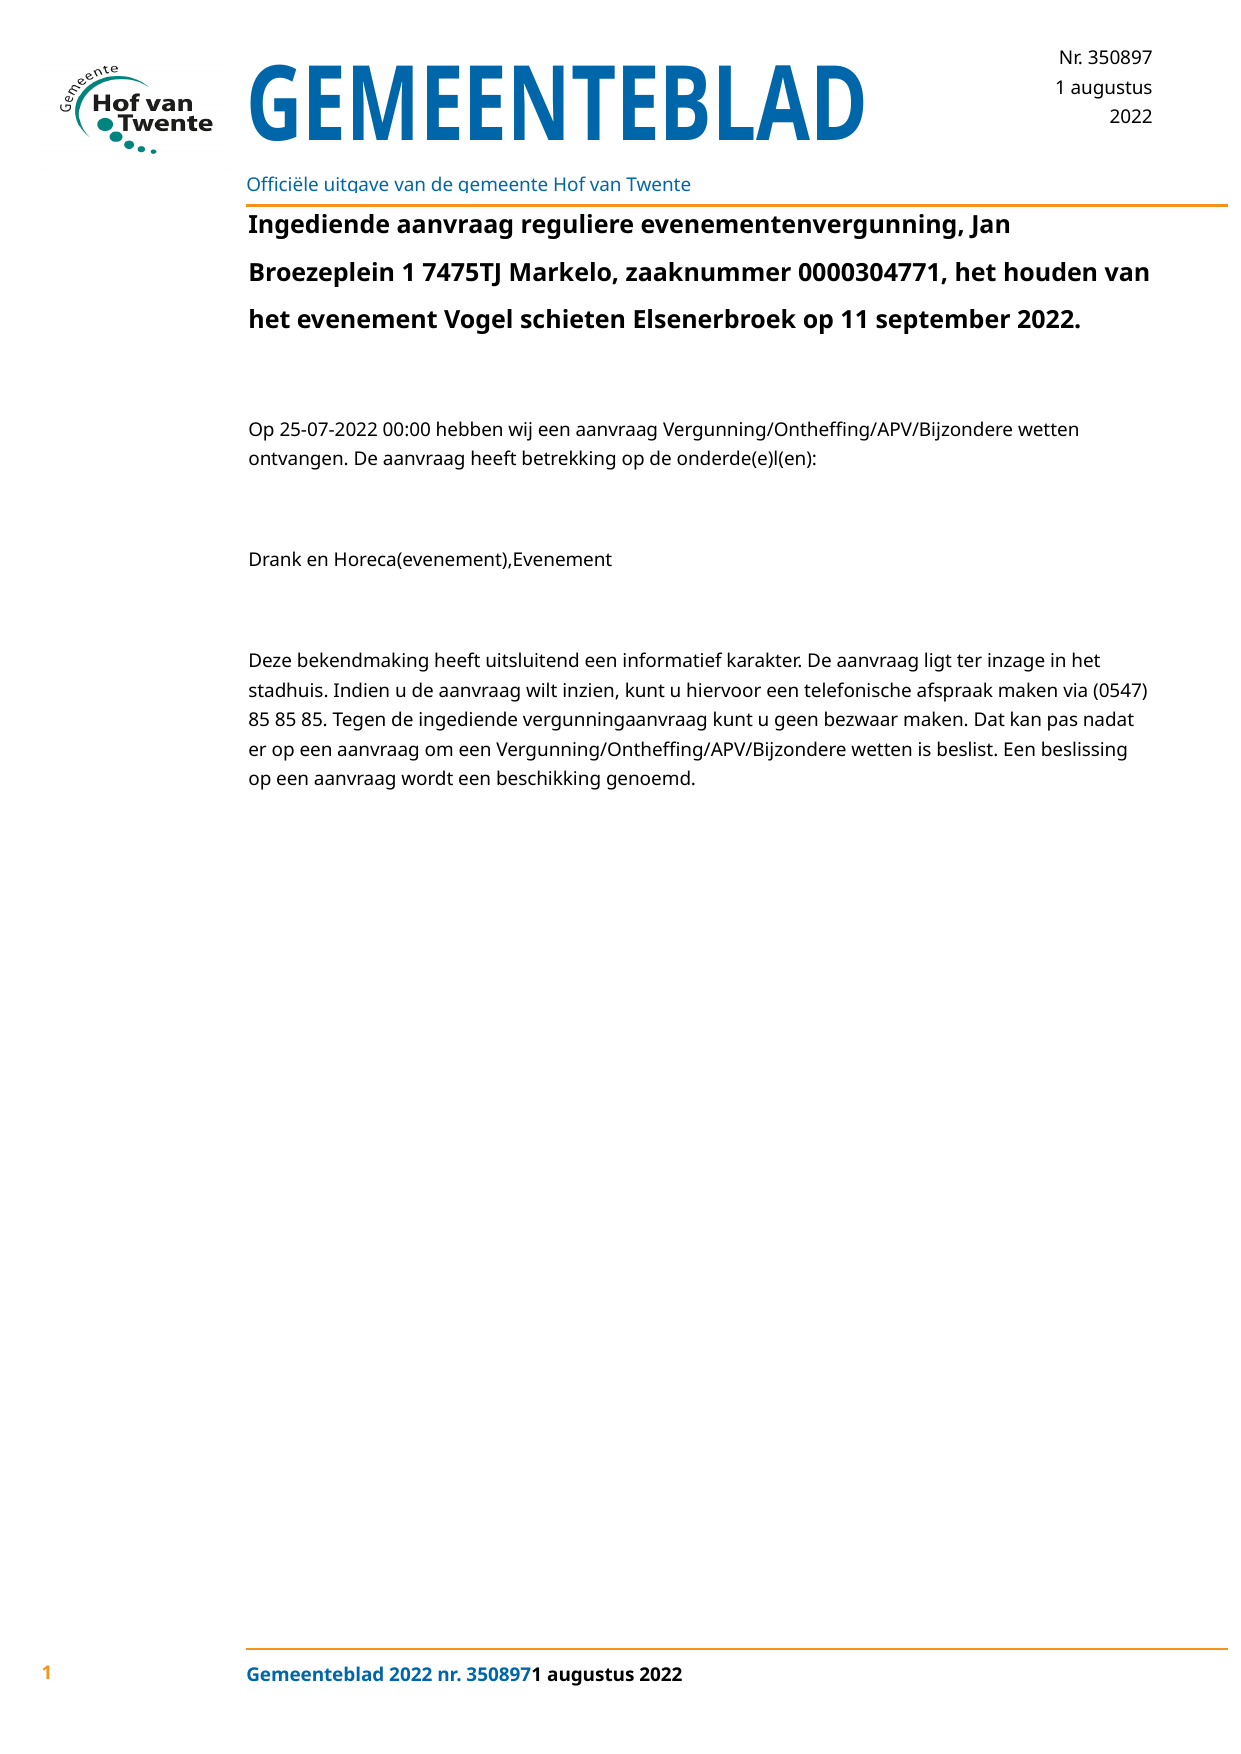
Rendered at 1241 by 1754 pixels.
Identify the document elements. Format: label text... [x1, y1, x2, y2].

text Drank en Horeca(evenement),Evenement [248, 546, 1152, 572]
text Op 25-07-2022 00:00 hebben wij een aanvraag Vergunning/Ontheffing/APV/Bijzondere wetten ontvangen. De aanvraag heeft betrekking op de onderde(e)l(en): [248, 416, 1152, 471]
text Deze bekendmaking heeft uitsluitend een informatief karakter. De aanvraag ligt ter inzage in het stadhuis. Indien u de aanvraag wilt inzien, kunt u hiervoor een telefonische afspraak maken via (0547) 85 85 85. Tegen de ingediende vergunningaanvraag kunt u geen bezwaar maken. Dat kan pas nadat er op een aanvraag om een Vergunning/Ontheffing/APV/Bijzondere wetten is beslist. Een beslissing op een aanvraag wordt een beschikking genoemd. [248, 647, 1152, 791]
picture [41, 47, 231, 172]
text Ingediende aanvraag reguliere evenementenvergunning, Jan Broezeplein 1 7475TJ Markelo, zaaknummer 0000304771, het houden van het evenement Vogel schieten Elsenerbroek op 11 september 2022. [248, 207, 1152, 336]
